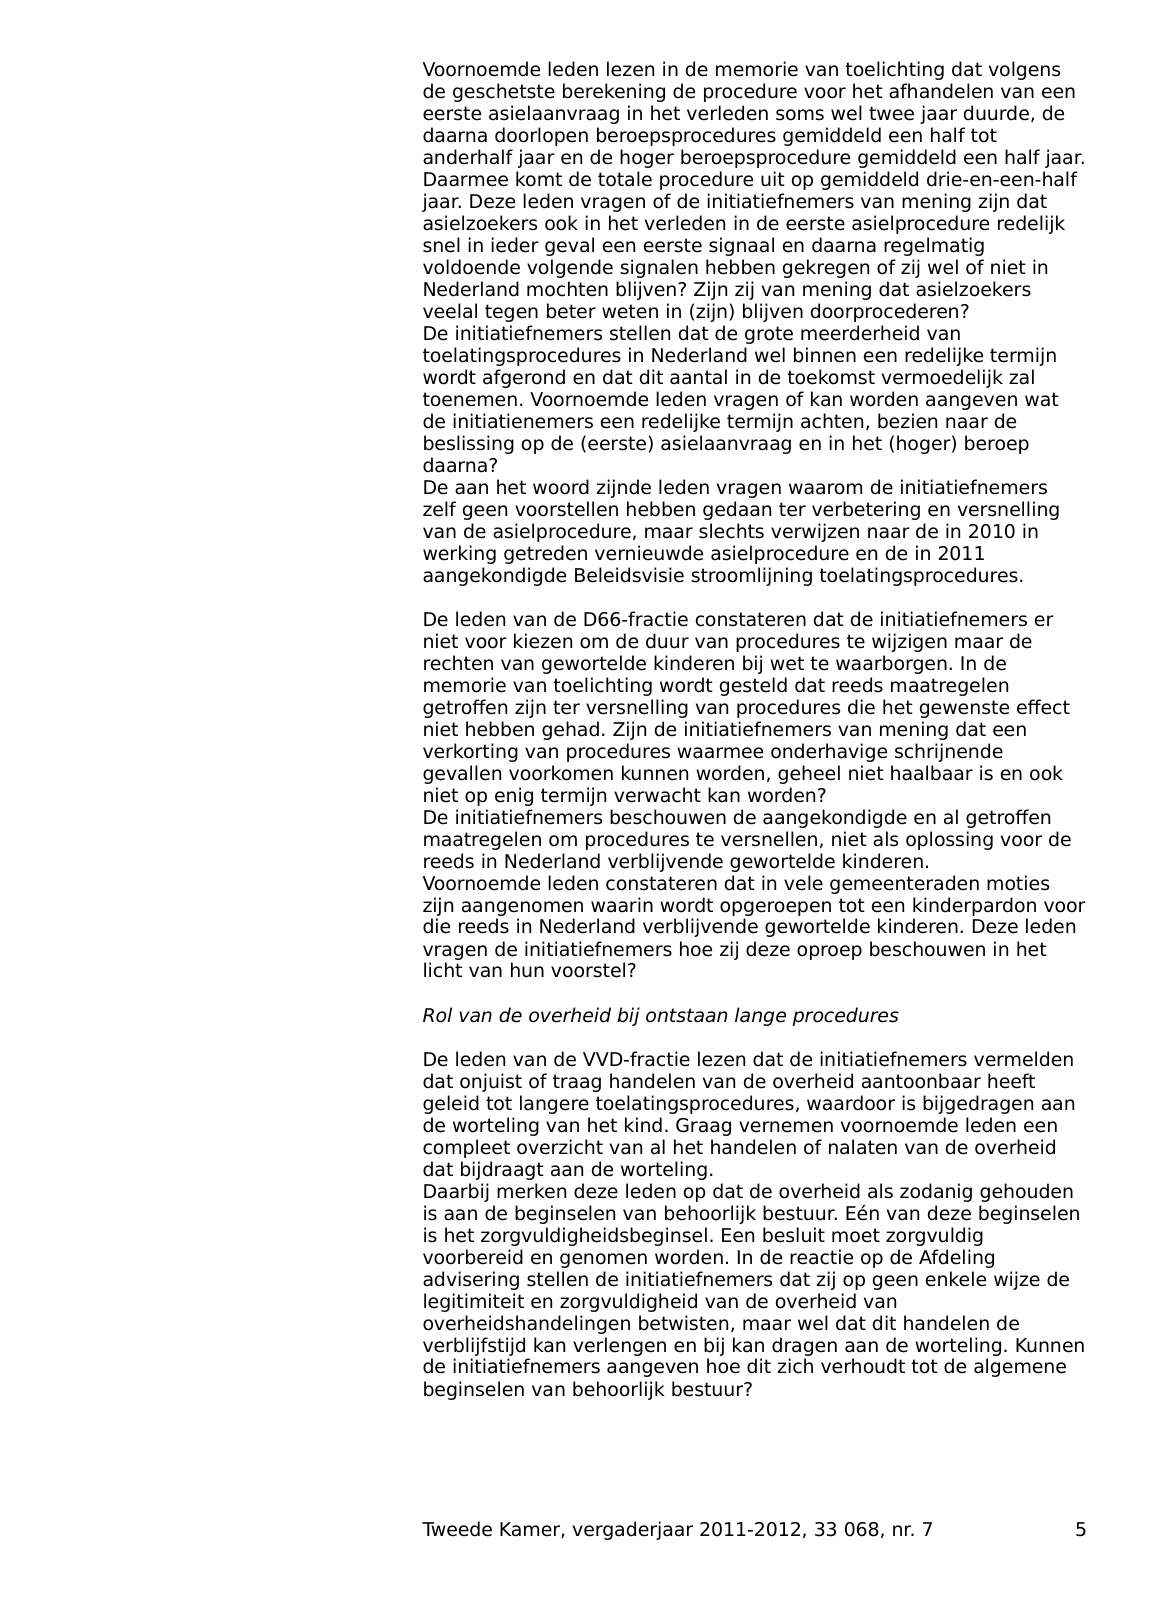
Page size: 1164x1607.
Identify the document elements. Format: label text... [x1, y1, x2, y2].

text De initiatiefnemers stellen dat de grote meerderheid van toelatingsprocedures in Nederland wel binnen een redelijke termijn wordt afgerond en dat dit aantal in de toekomst vermoedelijk zal toenemen. Voornoemde leden vragen of kan worden aangeven wat de initiatienemers een redelijke termijn achten, bezien naar de beslissing op de (eerste) asielaanvraag en in het (hoger) beroep daarna? [422, 323, 1087, 477]
text Voornoemde leden lezen in de memorie van toelichting dat volgens de geschetste berekening de procedure voor het afhandelen van een eerste asielaanvraag in het verleden soms wel twee jaar duurde, de daarna doorlopen beroepsprocedures gemiddeld een half tot anderhalf jaar en de hoger beroepsprocedure gemiddeld een half jaar. Daarmee komt de totale procedure uit op gemiddeld drie-en-een-half jaar. Deze leden vragen of de initiatiefnemers van mening zijn dat asielzoekers ook in het verleden in de eerste asielprocedure redelijk snel in ieder geval een eerste signaal en daarna regelmatig voldoende volgende signalen hebben gekregen of zij wel of niet in Nederland mochten blijven? Zijn zij van mening dat asielzoekers veelal tegen beter weten in (zijn) blijven doorprocederen? [422, 59, 1087, 323]
text Daarbij merken deze leden op dat de overheid als zodanig gehouden is aan de beginselen van behoorlijk bestuur. Eén van deze beginselen is het zorgvuldigheidsbeginsel. Een besluit moet zorgvuldig voorbereid en genomen worden. In de reactie op de Afdeling advisering stellen de initiatiefnemers dat zij op geen enkele wijze de legitimiteit en zorgvuldigheid van de overheid van overheidshandelingen betwisten, maar wel dat dit handelen de verblijfstijd kan verlengen en bij kan dragen aan de worteling. Kunnen de initiatiefnemers aangeven hoe dit zich verhoudt tot de algemene beginselen van behoorlijk bestuur? [422, 1181, 1087, 1400]
text De aan het woord zijnde leden vragen waarom de initiatiefnemers zelf geen voorstellen hebben gedaan ter verbetering en versnelling van de asielprocedure, maar slechts verwijzen naar de in 2010 in werking getreden vernieuwde asielprocedure en de in 2011 aangekondigde Beleidsvisie stroomlijning toelatingsprocedures. [422, 477, 1087, 587]
text Voornoemde leden constateren dat in vele gemeenteraden moties zijn aangenomen waarin wordt opgeroepen tot een kinderpardon voor die reeds in Nederland verblijvende gewortelde kinderen. Deze leden vragen de initiatiefnemers hoe zij deze oproep beschouwen in het licht van hun voorstel? [422, 872, 1087, 982]
subtitle Rol van de overheid bij ontstaan lange procedures [422, 1004, 1087, 1027]
text De initiatiefnemers beschouwen de aangekondigde en al getroffen maatregelen om procedures te versnellen, niet als oplossing voor de reeds in Nederland verblijvende gewortelde kinderen. [422, 807, 1087, 872]
text De leden van de VVD-fractie lezen dat de initiatiefnemers vermelden dat onjuist of traag handelen van de overheid aantoonbaar heeft geleid tot langere toelatingsprocedures, waardoor is bijgedragen aan de worteling van het kind. Graag vernemen voornoemde leden een compleet overzicht van al het handelen of nalaten van de overheid dat bijdraagt aan de worteling. [422, 1049, 1087, 1181]
text De leden van de D66-fractie constateren dat de initiatiefnemers er niet voor kiezen om de duur van procedures te wijzigen maar de rechten van gewortelde kinderen bij wet te waarborgen. In de memorie van toelichting wordt gesteld dat reeds maatregelen getroffen zijn ter versnelling van procedures die het gewenste effect niet hebben gehad. Zijn de initiatiefnemers van mening dat een verkorting van procedures waarmee onderhavige schrijnende gevallen voorkomen kunnen worden, geheel niet haalbaar is en ook niet op enig termijn verwacht kan worden? [422, 609, 1087, 807]
